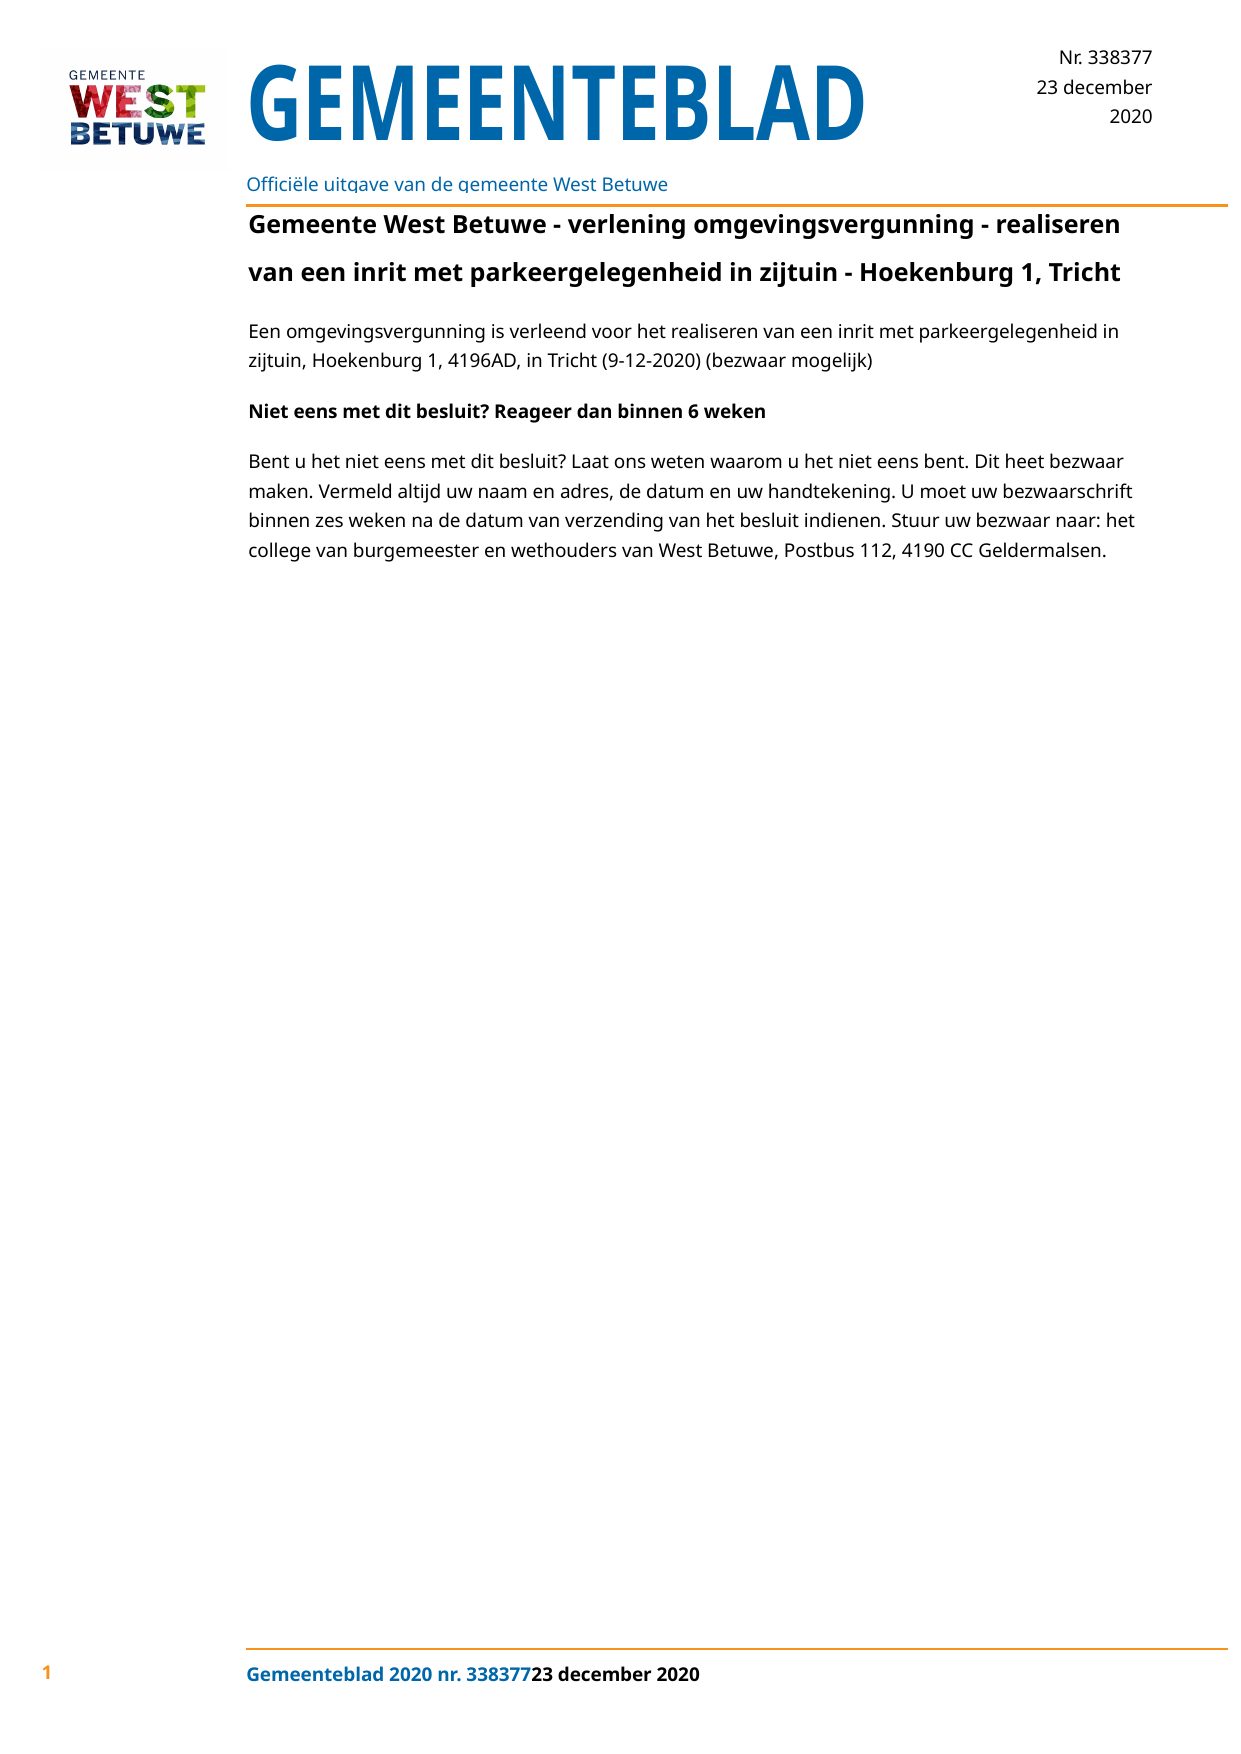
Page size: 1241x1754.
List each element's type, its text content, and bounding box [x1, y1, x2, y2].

picture [41, 47, 231, 172]
text Niet eens met dit besluit? Reageer dan binnen 6 weken [248, 398, 1152, 424]
text Een omgevingsvergunning is verleend voor het realiseren van een inrit met parkeergelegenheid in zijtuin, Hoekenburg 1, 4196AD, in Tricht (9-12-2020) (bezwaar mogelijk) [248, 318, 1152, 373]
text Gemeente West Betuwe - verlening omgevingsvergunning - realiseren van een inrit met parkeergelegenheid in zijtuin - Hoekenburg 1, Tricht [248, 207, 1152, 288]
text Bent u het niet eens met dit besluit? Laat ons weten waarom u het niet eens bent. Dit heet bezwaar maken. Vermeld altijd uw naam en adres, de datum en uw handtekening. U moet uw bezwaarschrift binnen zes weken na de datum van verzending van het besluit indienen. Stuur uw bezwaar naar: het college van burgemeester en wethouders van West Betuwe, Postbus 112, 4190 CC Geldermalsen. [248, 448, 1152, 563]
